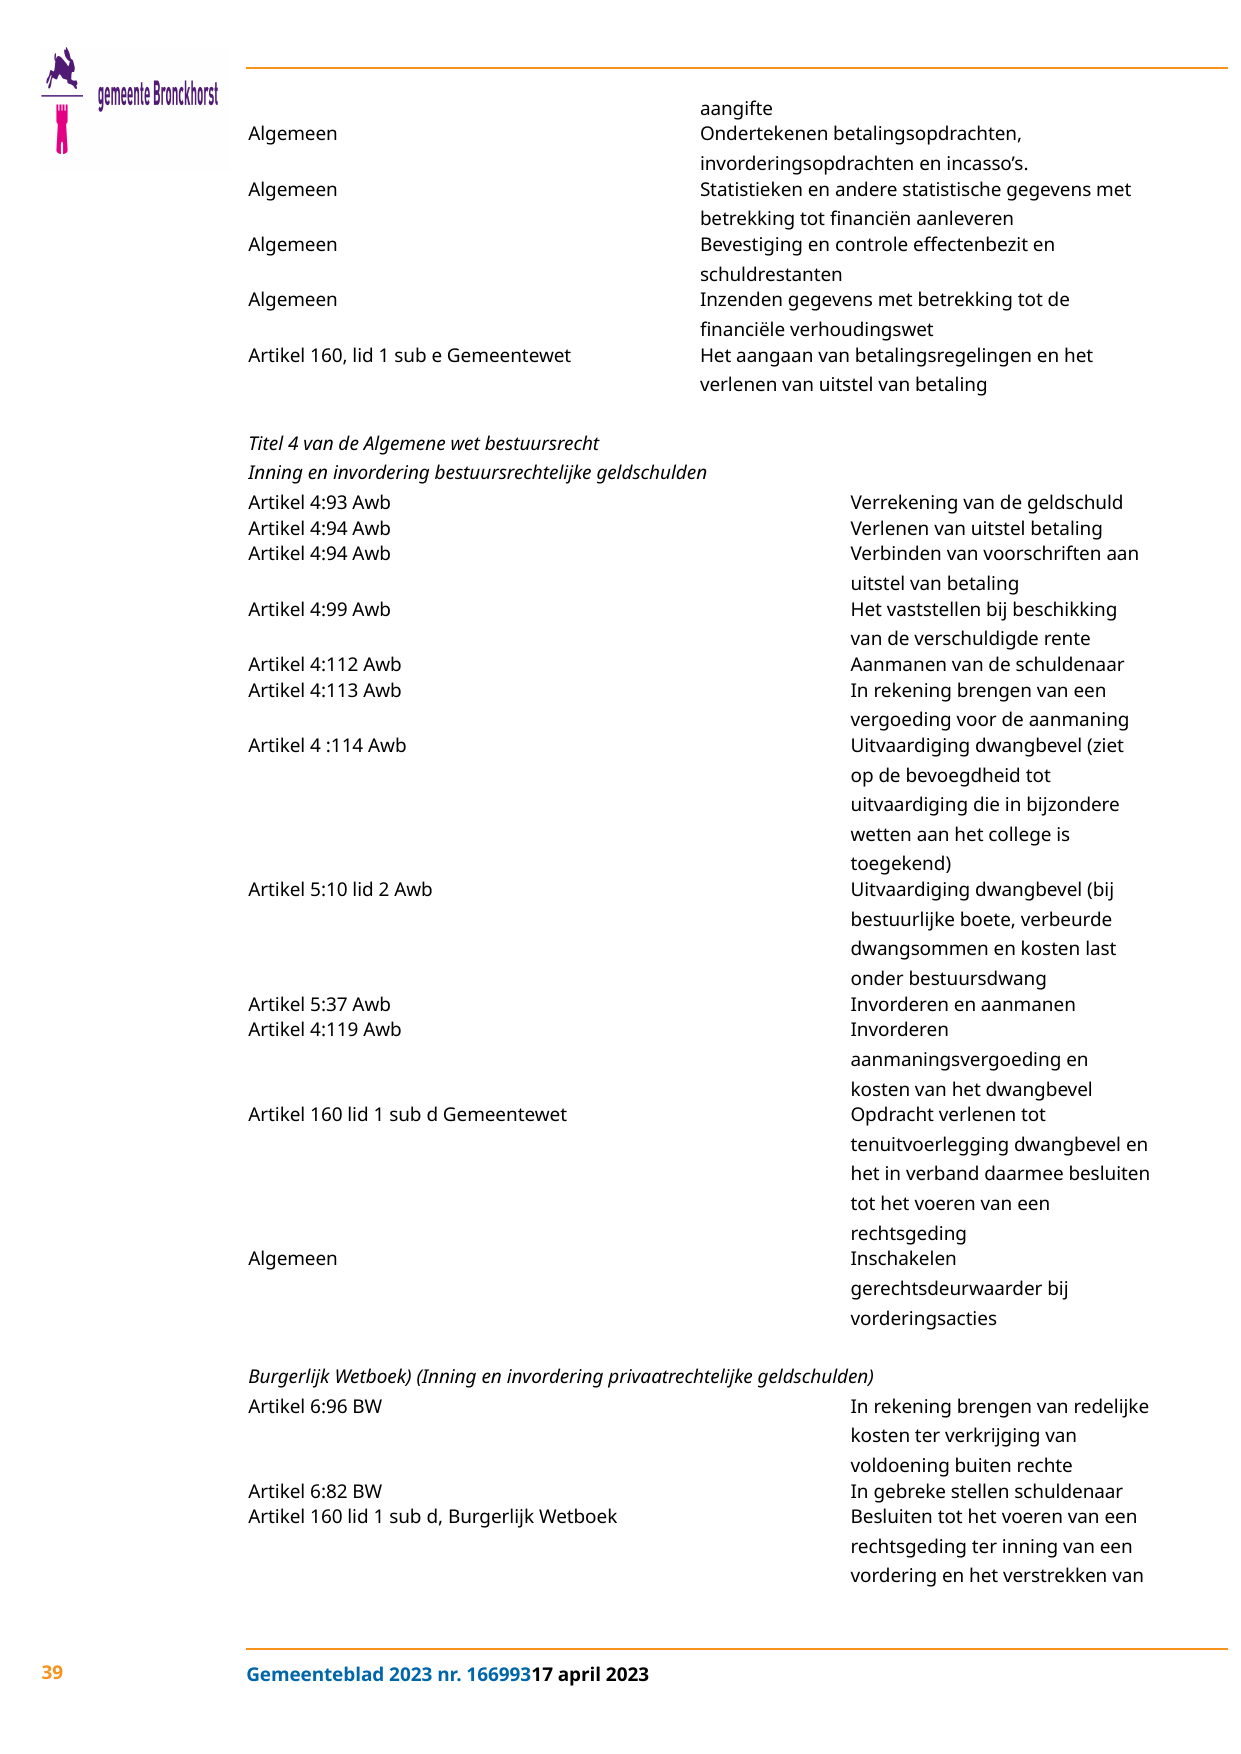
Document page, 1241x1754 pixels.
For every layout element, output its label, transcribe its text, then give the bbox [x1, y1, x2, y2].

table_cell Artikel 5:10 lid 2 Awb [248, 876, 850, 991]
table_cell In rekening brengen van een vergoeding voor de aanmaning [850, 677, 1152, 732]
table_cell Ondertekenen betalingsopdrachten, invorderingsopdrachten en incasso’s. [700, 121, 1152, 176]
table_cell Aanmanen van de schuldenaar [850, 651, 1152, 677]
table_cell Algemeen [248, 286, 700, 342]
table_cell Algemeen [248, 121, 700, 176]
table_cell Inzenden gegevens met betrekking tot de financiële verhoudingswet [700, 286, 1152, 342]
table_cell Opdracht verlenen tot tenuitvoerlegging dwangbevel en het in verband daarmee besluiten tot het voeren van een rechtsgeding [850, 1101, 1152, 1246]
table_cell Het aangaan van betalingsregelingen en het verlenen van uitstel van betaling [700, 342, 1152, 397]
table_cell Artikel 5:37 Awb [248, 991, 850, 1017]
table_cell Inschakelen gerechtsdeurwaarder bij vorderingsacties [850, 1246, 1152, 1330]
table_cell Artikel 160, lid 1 sub e Gemeentewet [248, 342, 700, 397]
table_cell Artikel 4 :114 Awb [248, 732, 850, 876]
table_header [248, 95, 700, 121]
table_cell Artikel 160 lid 1 sub d, Burgerlijk Wetboek [248, 1504, 850, 1588]
table_cell Artikel 4:99 Awb [248, 596, 850, 651]
table_header Verrekening van de geldschuld [850, 489, 1152, 515]
table_header aangifte [700, 95, 1152, 121]
table_cell Invorderen en aanmanen [850, 991, 1152, 1017]
text Titel 4 van de Algemene wet bestuursrecht [248, 430, 1152, 456]
table_cell Artikel 6:82 BW [248, 1478, 850, 1503]
text Inning en invordering bestuursrechtelijke geldschulden [248, 459, 1152, 485]
table_cell Artikel 4:112 Awb [248, 651, 850, 677]
table_cell Algemeen [248, 176, 700, 231]
table_cell Artikel 4:113 Awb [248, 677, 850, 732]
table_cell Verlenen van uitstel betaling [850, 515, 1152, 541]
table_cell Artikel 160 lid 1 sub d Gemeentewet [248, 1101, 850, 1246]
table_cell In gebreke stellen schuldenaar [850, 1478, 1152, 1503]
table_header In rekening brengen van redelijke kosten ter verkrijging van voldoening buiten rechte [850, 1393, 1152, 1478]
table_cell Statistieken en andere statistische gegevens met betrekking tot financiën aanleveren [700, 176, 1152, 231]
table_cell Algemeen [248, 1246, 850, 1330]
picture [41, 47, 231, 172]
table_cell Uitvaardiging dwangbevel (ziet op de bevoegdheid tot uitvaardiging die in bijzondere wetten aan het college is toegekend) [850, 732, 1152, 876]
table_cell Verbinden van voorschriften aan uitstel van betaling [850, 541, 1152, 596]
table_cell Het vaststellen bij beschikking van de verschuldigde rente [850, 596, 1152, 651]
table_cell Invorderen aanmaningsvergoeding en kosten van het dwangbevel [850, 1017, 1152, 1101]
table_cell Artikel 4:94 Awb [248, 515, 850, 541]
table_header Artikel 4:93 Awb [248, 489, 850, 515]
table_cell Besluiten tot het voeren van een rechtsgeding ter inning van een vordering en het verstrekken van [850, 1504, 1152, 1588]
table_cell Uitvaardiging dwangbevel (bij bestuurlijke boete, verbeurde dwangsommen en kosten last onder bestuursdwang [850, 876, 1152, 991]
table_cell Artikel 4:94 Awb [248, 541, 850, 596]
table_cell Artikel 4:119 Awb [248, 1017, 850, 1101]
table_cell Algemeen [248, 231, 700, 286]
table_header Artikel 6:96 BW [248, 1393, 850, 1478]
table_cell Bevestiging en controle effectenbezit en schuldrestanten [700, 231, 1152, 286]
text Burgerlijk Wetboek) (Inning en invordering privaatrechtelijke geldschulden) [248, 1363, 1152, 1389]
